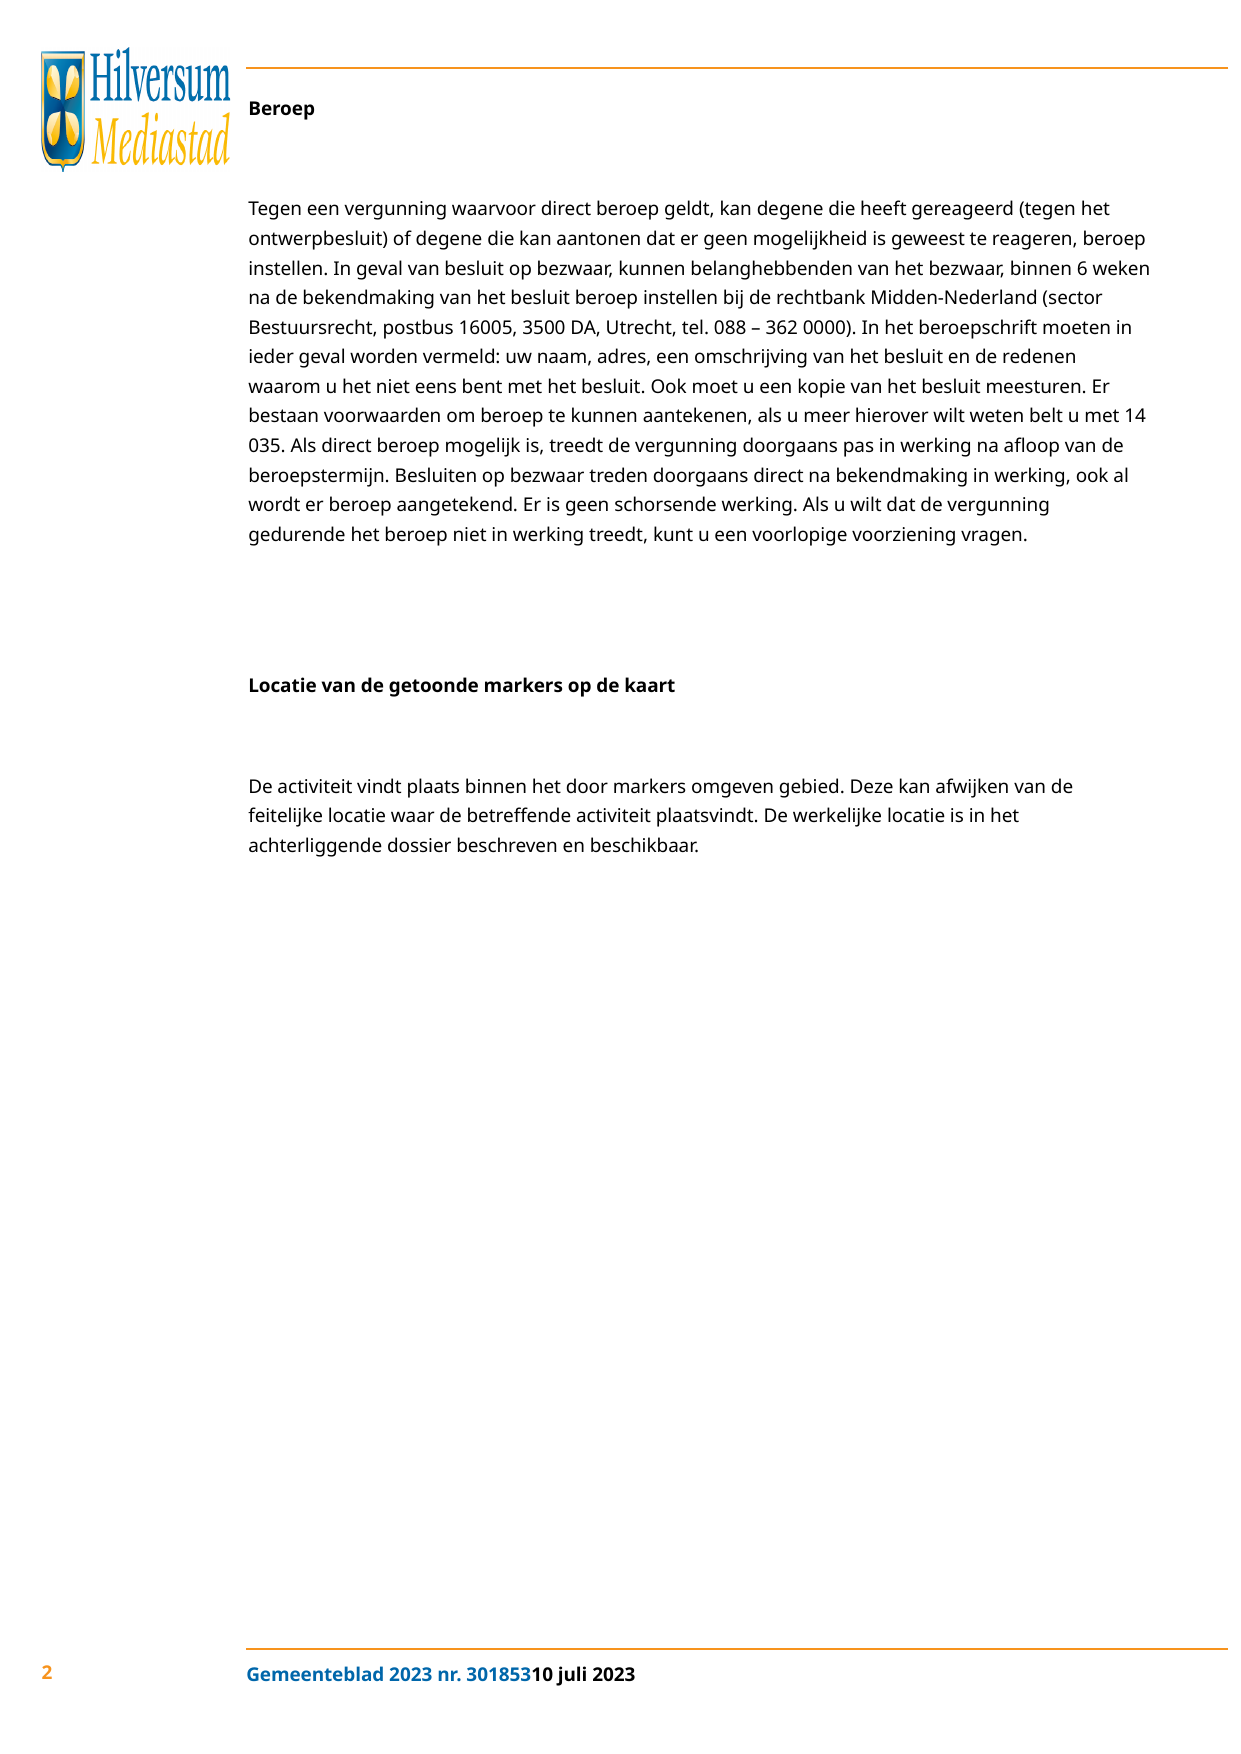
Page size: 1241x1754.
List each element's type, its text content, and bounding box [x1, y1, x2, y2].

text Beroep [248, 95, 1152, 121]
text De activiteit vindt plaats binnen het door markers omgeven gebied. Deze kan afwijken van de feitelijke locatie waar de betreffende activiteit plaatsvindt. De werkelijke locatie is in het achterliggende dossier beschreven en beschikbaar. [248, 773, 1152, 858]
text Locatie van de getoonde markers op de kaart [248, 672, 1152, 698]
text Tegen een vergunning waarvoor direct beroep geldt, kan degene die heeft gereageerd (tegen het ontwerpbesluit) of degene die kan aantonen dat er geen mogelijkheid is geweest te reageren, beroep instellen. In geval van besluit op bezwaar, kunnen belanghebbenden van het bezwaar, binnen 6 weken na de bekendmaking van het besluit beroep instellen bij de rechtbank Midden-Nederland (sector Bestuursrecht, postbus 16005, 3500 DA, Utrecht, tel. 088 – 362 0000). In het beroepschrift moeten in ieder geval worden vermeld: uw naam, adres, een omschrijving van het besluit en de redenen waarom u het niet eens bent met het besluit. Ook moet u een kopie van het besluit meesturen. Er bestaan voorwaarden om beroep te kunnen aantekenen, als u meer hierover wilt weten belt u met 14 035. Als direct beroep mogelijk is, treedt de vergunning doorgaans pas in werking na afloop van de beroepstermijn. Besluiten op bezwaar treden doorgaans direct na bekendmaking in werking, ook al wordt er beroep aangetekend. Er is geen schorsende werking. Als u wilt dat de vergunning gedurende het beroep niet in werking treedt, kunt u een voorlopige voorziening vragen. [248, 196, 1152, 547]
picture [41, 47, 231, 172]
